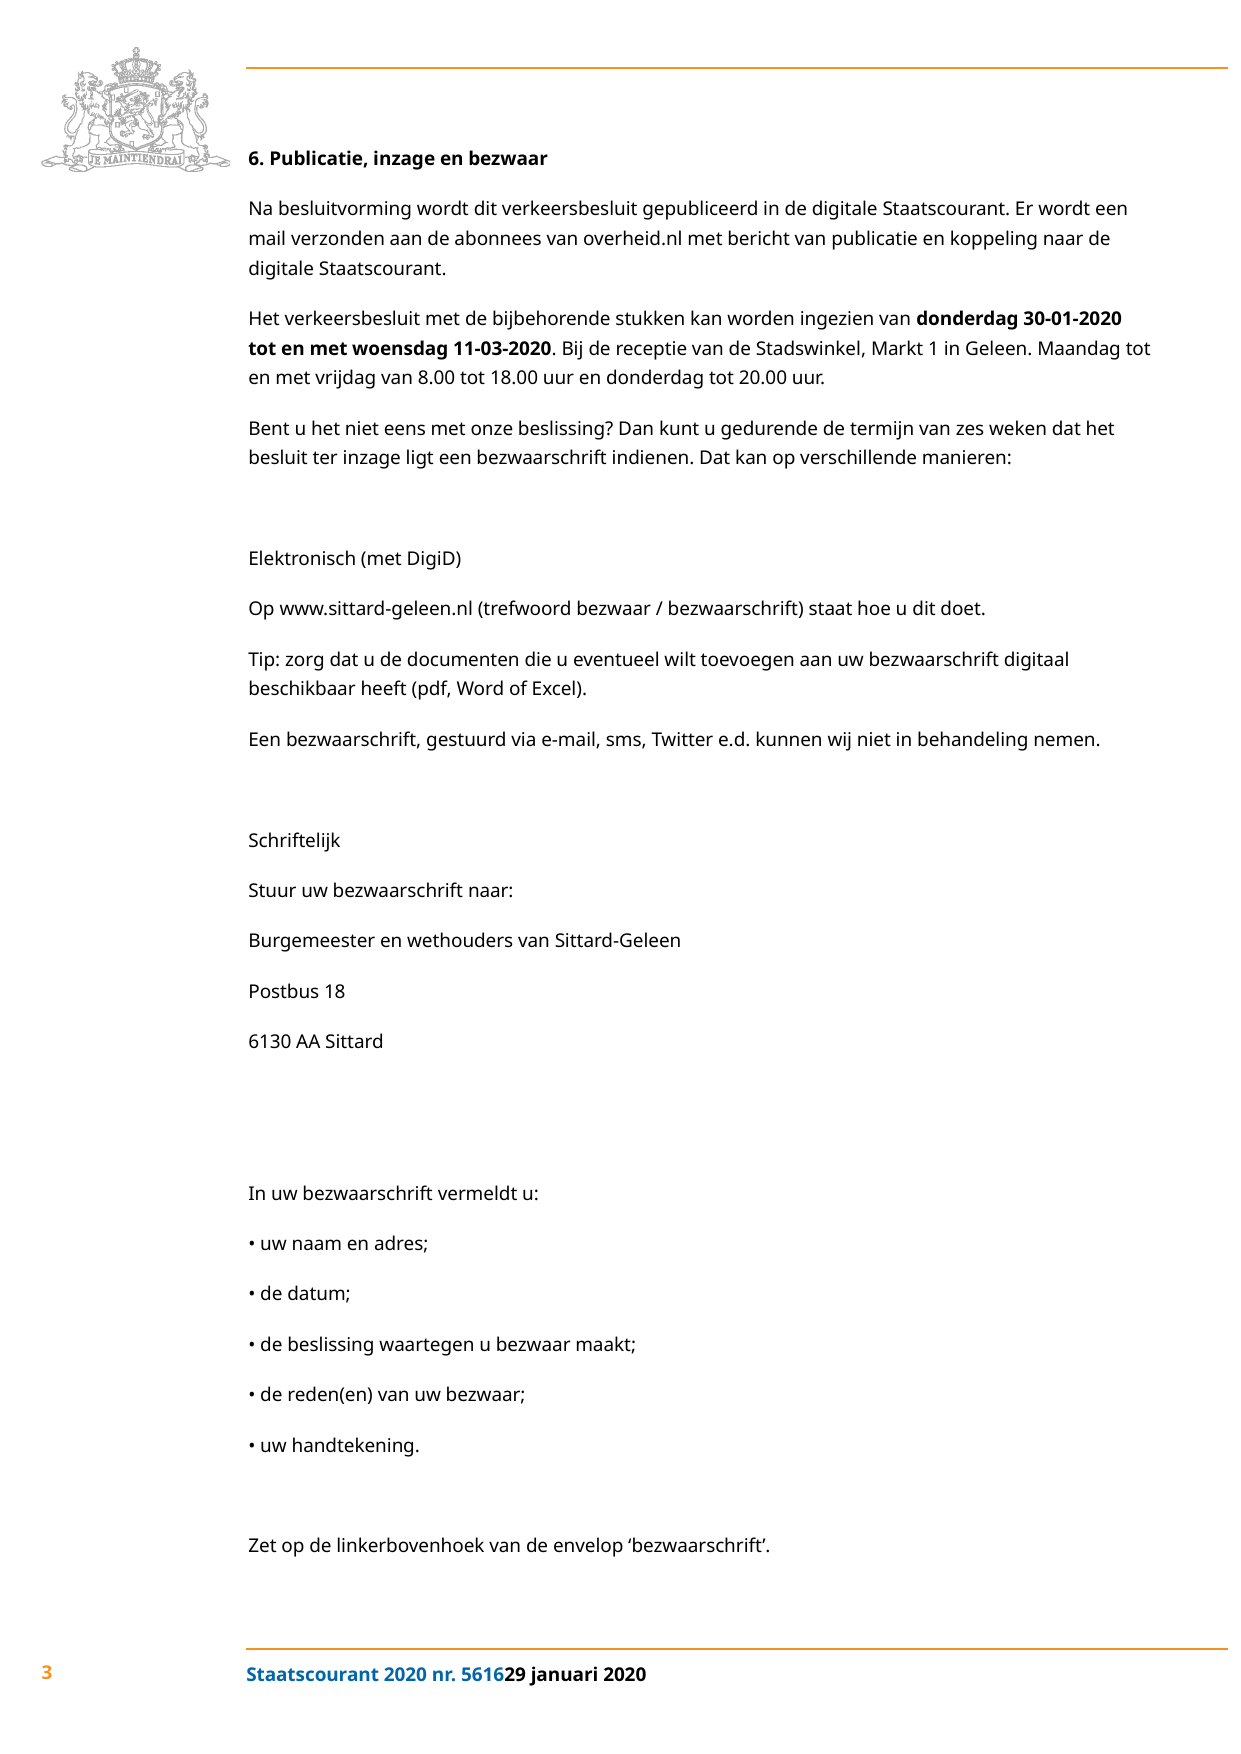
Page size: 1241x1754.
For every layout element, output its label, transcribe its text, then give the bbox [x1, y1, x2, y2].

text Elektronisch (met DigiD) [248, 545, 1152, 571]
text Tip: zorg dat u de documenten die u eventueel wilt toevoegen aan uw bezwaarschrift digitaal beschikbaar heeft (pdf, Word of Excel). [248, 646, 1152, 701]
text • uw naam en adres; [248, 1230, 1152, 1256]
text • de datum; [248, 1281, 1152, 1306]
text Schriftelijk [248, 827, 1152, 853]
text Burgemeester en wethouders van Sittard-Geleen [248, 928, 1152, 953]
text Op www.sittard-geleen.nl (trefwoord bezwaar / bezwaarschrift) staat hoe u dit doet. [248, 596, 1152, 621]
text Het verkeersbesluit met de bijbehorende stukken kan worden ingezien van donderdag 30-01-2020 tot en met woensdag 11-03-2020. Bij de receptie van de Stadswinkel, Markt 1 in Geleen. Maandag tot en met vrijdag van 8.00 tot 18.00 uur en donderdag tot 20.00 uur. [248, 305, 1152, 390]
text • de reden(en) van uw bezwaar; [248, 1381, 1152, 1407]
text Na besluitvorming wordt dit verkeersbesluit gepubliceerd in de digitale Staatscourant. Er wordt een mail verzonden aan de abonnees van overheid.nl met bericht van publicatie en koppeling naar de digitale Staatscourant. [248, 196, 1152, 281]
picture [41, 47, 231, 172]
text Zet op de linkerbovenhoek van de envelop ‘bezwaarschrift’. [248, 1533, 1152, 1558]
text In uw bezwaarschrift vermeldt u: [248, 1180, 1152, 1206]
text Een bezwaarschrift, gestuurd via e-mail, sms, Twitter e.d. kunnen wij niet in behandeling nemen. [248, 726, 1152, 752]
text Stuur uw bezwaarschrift naar: [248, 877, 1152, 903]
text Bent u het niet eens met onze beslissing? Dan kunt u gedurende de termijn van zes weken dat het besluit ter inzage ligt een bezwaarschrift indienen. Dat kan op verschillende manieren: [248, 415, 1152, 470]
text 6. Publicatie, inzage en bezwaar [248, 145, 1152, 171]
text 6130 AA Sittard [248, 1028, 1152, 1054]
text • de beslissing waartegen u bezwaar maakt; [248, 1331, 1152, 1357]
text Postbus 18 [248, 978, 1152, 1004]
text • uw handtekening. [248, 1432, 1152, 1458]
